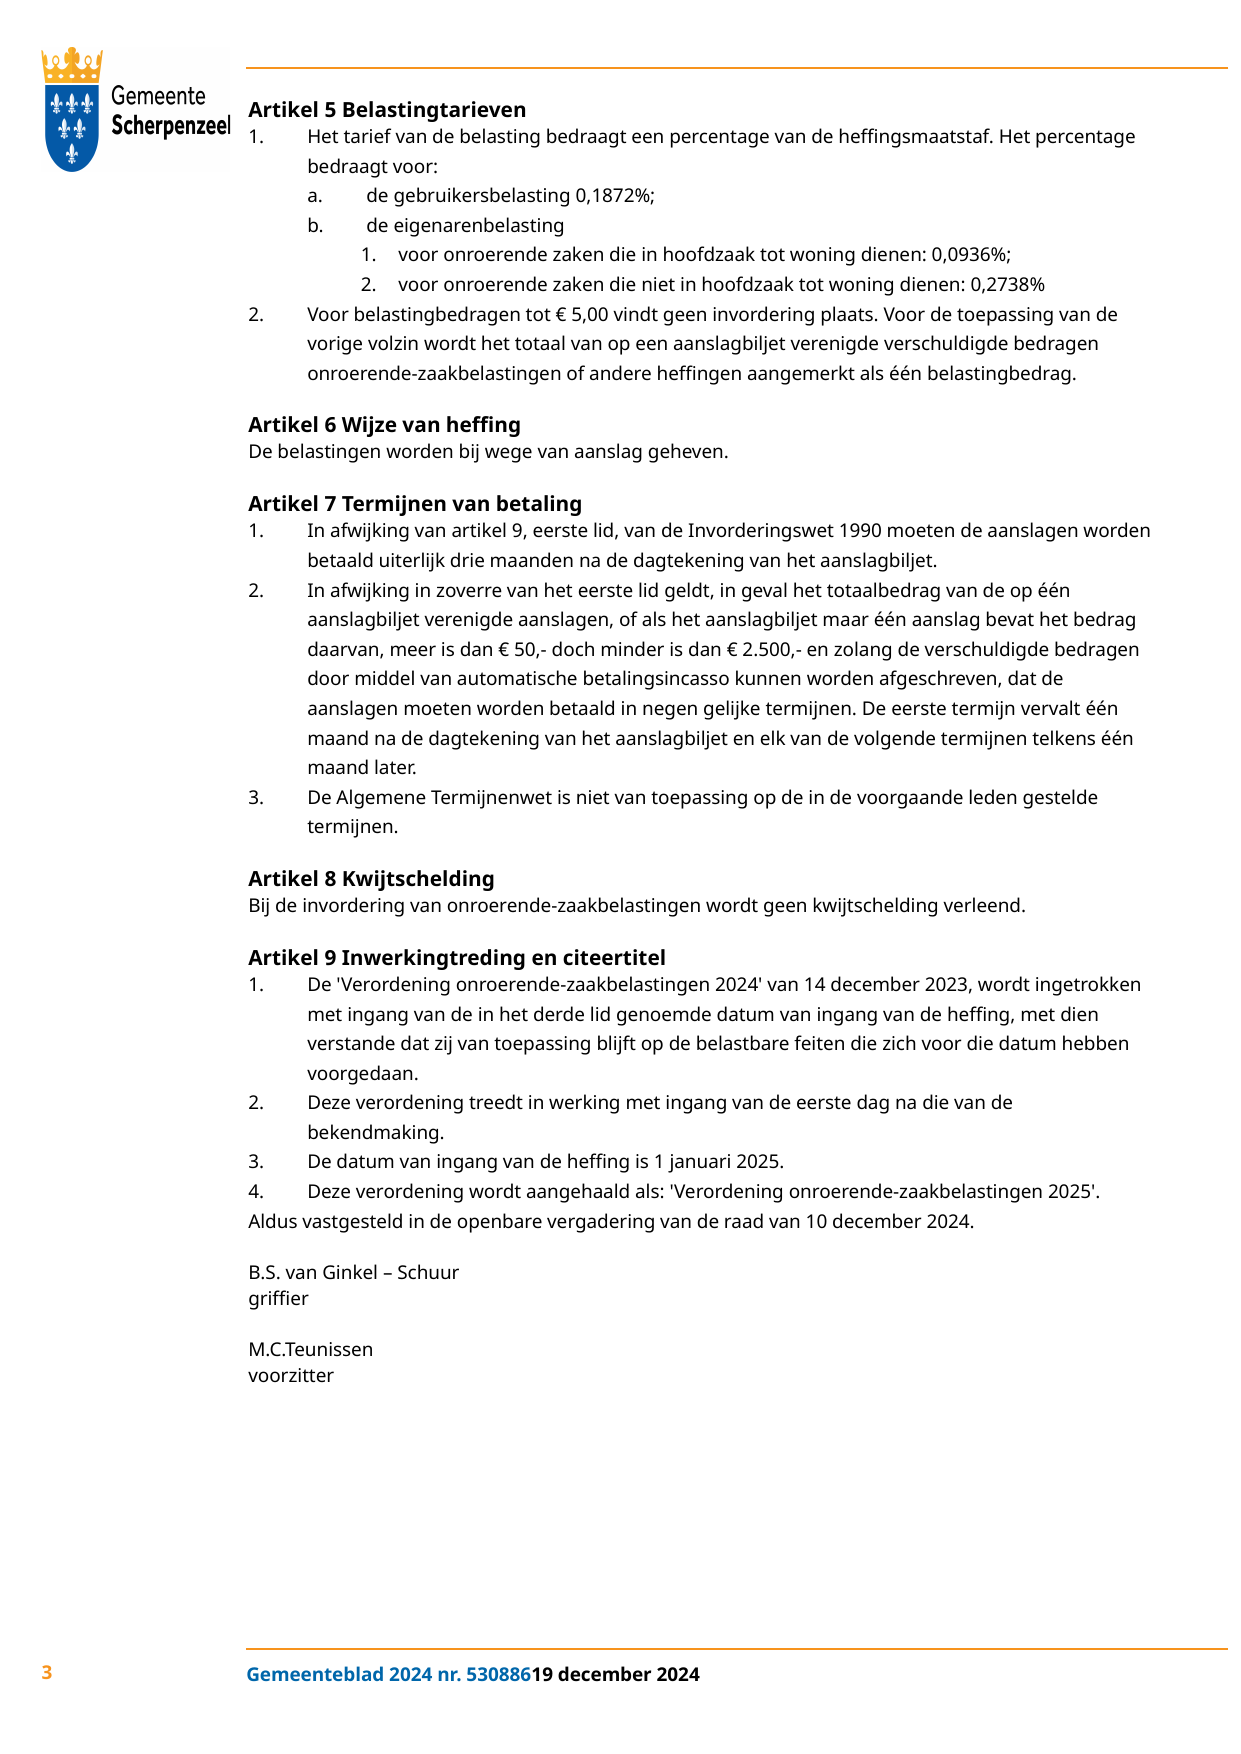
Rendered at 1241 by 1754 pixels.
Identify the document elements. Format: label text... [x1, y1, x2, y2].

text griffier [248, 1285, 1152, 1311]
text B.S. van Ginkel – Schuur [248, 1259, 1152, 1285]
text Bij de invordering van onroerende-zaakbelastingen wordt geen kwijtschelding verleend. [248, 892, 1152, 918]
text M.C.Teunissen [248, 1336, 1152, 1362]
list Deze verordening treedt in werking met ingang van de eerste dag na die van de bekendmaking. [248, 1089, 1152, 1145]
list voor onroerende zaken die in hoofdzaak tot woning dienen: 0,0936%; [361, 242, 1152, 267]
text De belastingen worden bij wege van aanslag geheven. [248, 439, 1152, 464]
picture [41, 47, 231, 172]
text Artikel 5 Belastingtarieven [248, 95, 1152, 123]
list Voor belastingbedragen tot € 5,00 vindt geen invordering plaats. Voor de toepassing van de vorige volzin wordt het totaal van op een aanslagbiljet verenigde verschuldigde bedragen onroerende-zaakbelastingen of andere heffingen aangemerkt als één belastingbedrag. [248, 301, 1152, 386]
text Aldus vastgesteld in de openbare vergadering van de raad van 10 december 2024. [248, 1208, 1152, 1233]
list Het tarief van de belasting bedraagt een percentage van de heffingsmaatstaf. Het percentage bedraagt voor: [248, 123, 1152, 178]
list voor onroerende zaken die niet in hoofdzaak tot woning dienen: 0,2738% [361, 271, 1152, 297]
list de eigenarenbelasting [307, 212, 1152, 238]
text voorzitter [248, 1362, 1152, 1388]
text Artikel 7 Termijnen van betaling [248, 489, 1152, 518]
text Artikel 9 Inwerkingtreding en citeertitel [248, 943, 1152, 971]
text Artikel 6 Wijze van heffing [248, 410, 1152, 439]
list Deze verordening wordt aangehaald als: 'Verordening onroerende-zaakbelastingen 2025'. [248, 1178, 1152, 1204]
list De 'Verordening onroerende-zaakbelastingen 2024' van 14 december 2023, wordt ingetrokken met ingang van de in het derde lid genoemde datum van ingang van de heffing, met dien verstande dat zij van toepassing blijft op de belastbare feiten die zich voor die datum hebben voorgedaan. [248, 971, 1152, 1086]
list In afwijking van artikel 9, eerste lid, van de Invorderingswet 1990 moeten de aanslagen worden betaald uiterlijk drie maanden na de dagtekening van het aanslagbiljet. [248, 518, 1152, 573]
list de gebruikersbelasting 0,1872%; [307, 182, 1152, 208]
text Artikel 8 Kwijtschelding [248, 864, 1152, 892]
list De Algemene Termijnenwet is niet van toepassing op de in de voorgaande leden gestelde termijnen. [248, 784, 1152, 839]
list De datum van ingang van de heffing is 1 januari 2025. [248, 1149, 1152, 1174]
list In afwijking in zoverre van het eerste lid geldt, in geval het totaalbedrag van de op één aanslagbiljet verenigde aanslagen, of als het aanslagbiljet maar één aanslag bevat het bedrag daarvan, meer is dan € 50,- doch minder is dan € 2.500,- en zolang de verschuldigde bedragen door middel van automatische betalingsincasso kunnen worden afgeschreven, dat de aanslagen moeten worden betaald in negen gelijke termijnen. De eerste termijn vervalt één maand na de dagtekening van het aanslagbiljet en elk van de volgende termijnen telkens één maand later. [248, 577, 1152, 780]
